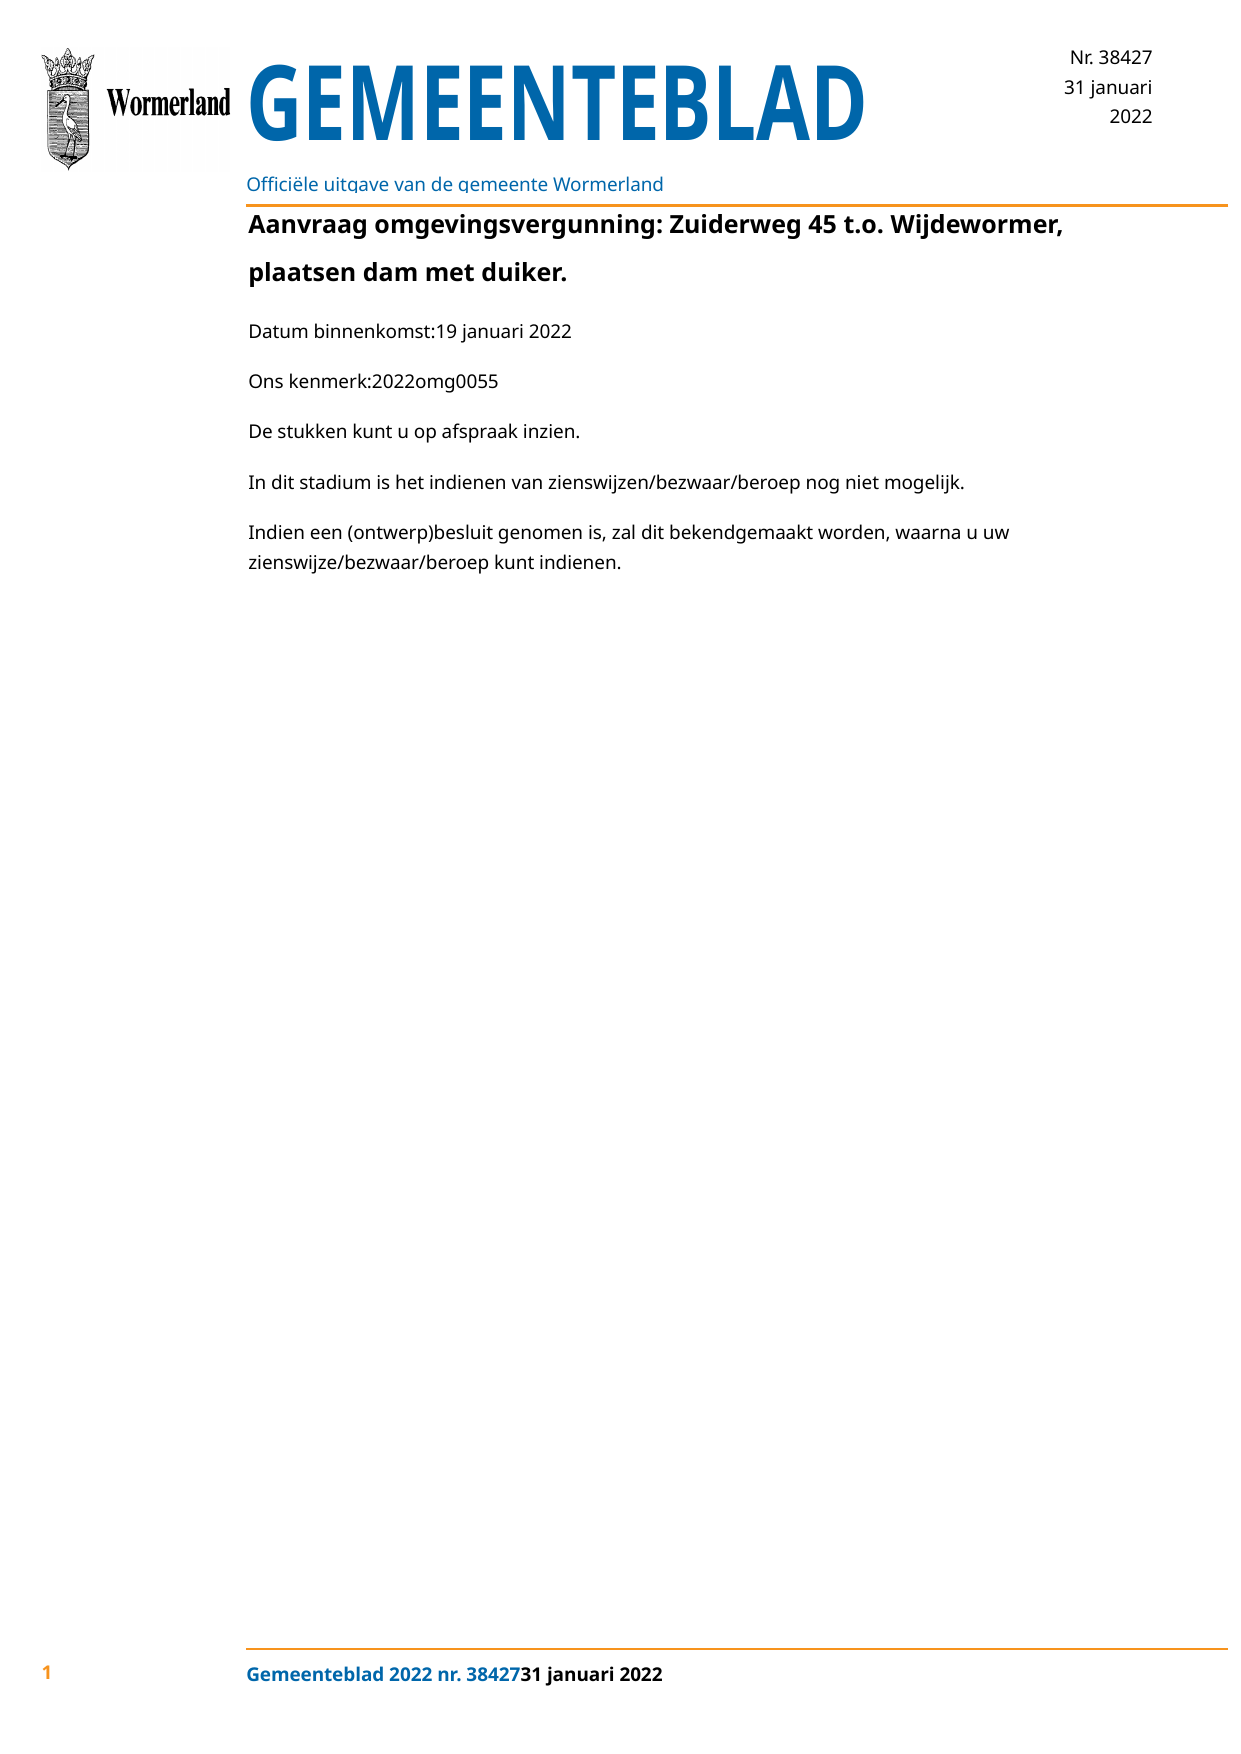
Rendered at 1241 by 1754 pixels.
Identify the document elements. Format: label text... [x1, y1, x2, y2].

text In dit stadium is het indienen van zienswijzen/bezwaar/beroep nog niet mogelijk. [248, 469, 1152, 495]
picture [41, 47, 231, 172]
text Ons kenmerk:2022omg0055 [248, 368, 1152, 394]
text Datum binnenkomst:19 januari 2022 [248, 318, 1152, 344]
text Aanvraag omgevingsvergunning: Zuiderweg 45 t.o. Wijdewormer, plaatsen dam met duiker. [248, 207, 1152, 288]
text Indien een (ontwerp)besluit genomen is, zal dit bekendgemaakt worden, waarna u uw zienswijze/bezwaar/beroep kunt indienen. [248, 519, 1152, 575]
text De stukken kunt u op afspraak inzien. [248, 419, 1152, 444]
